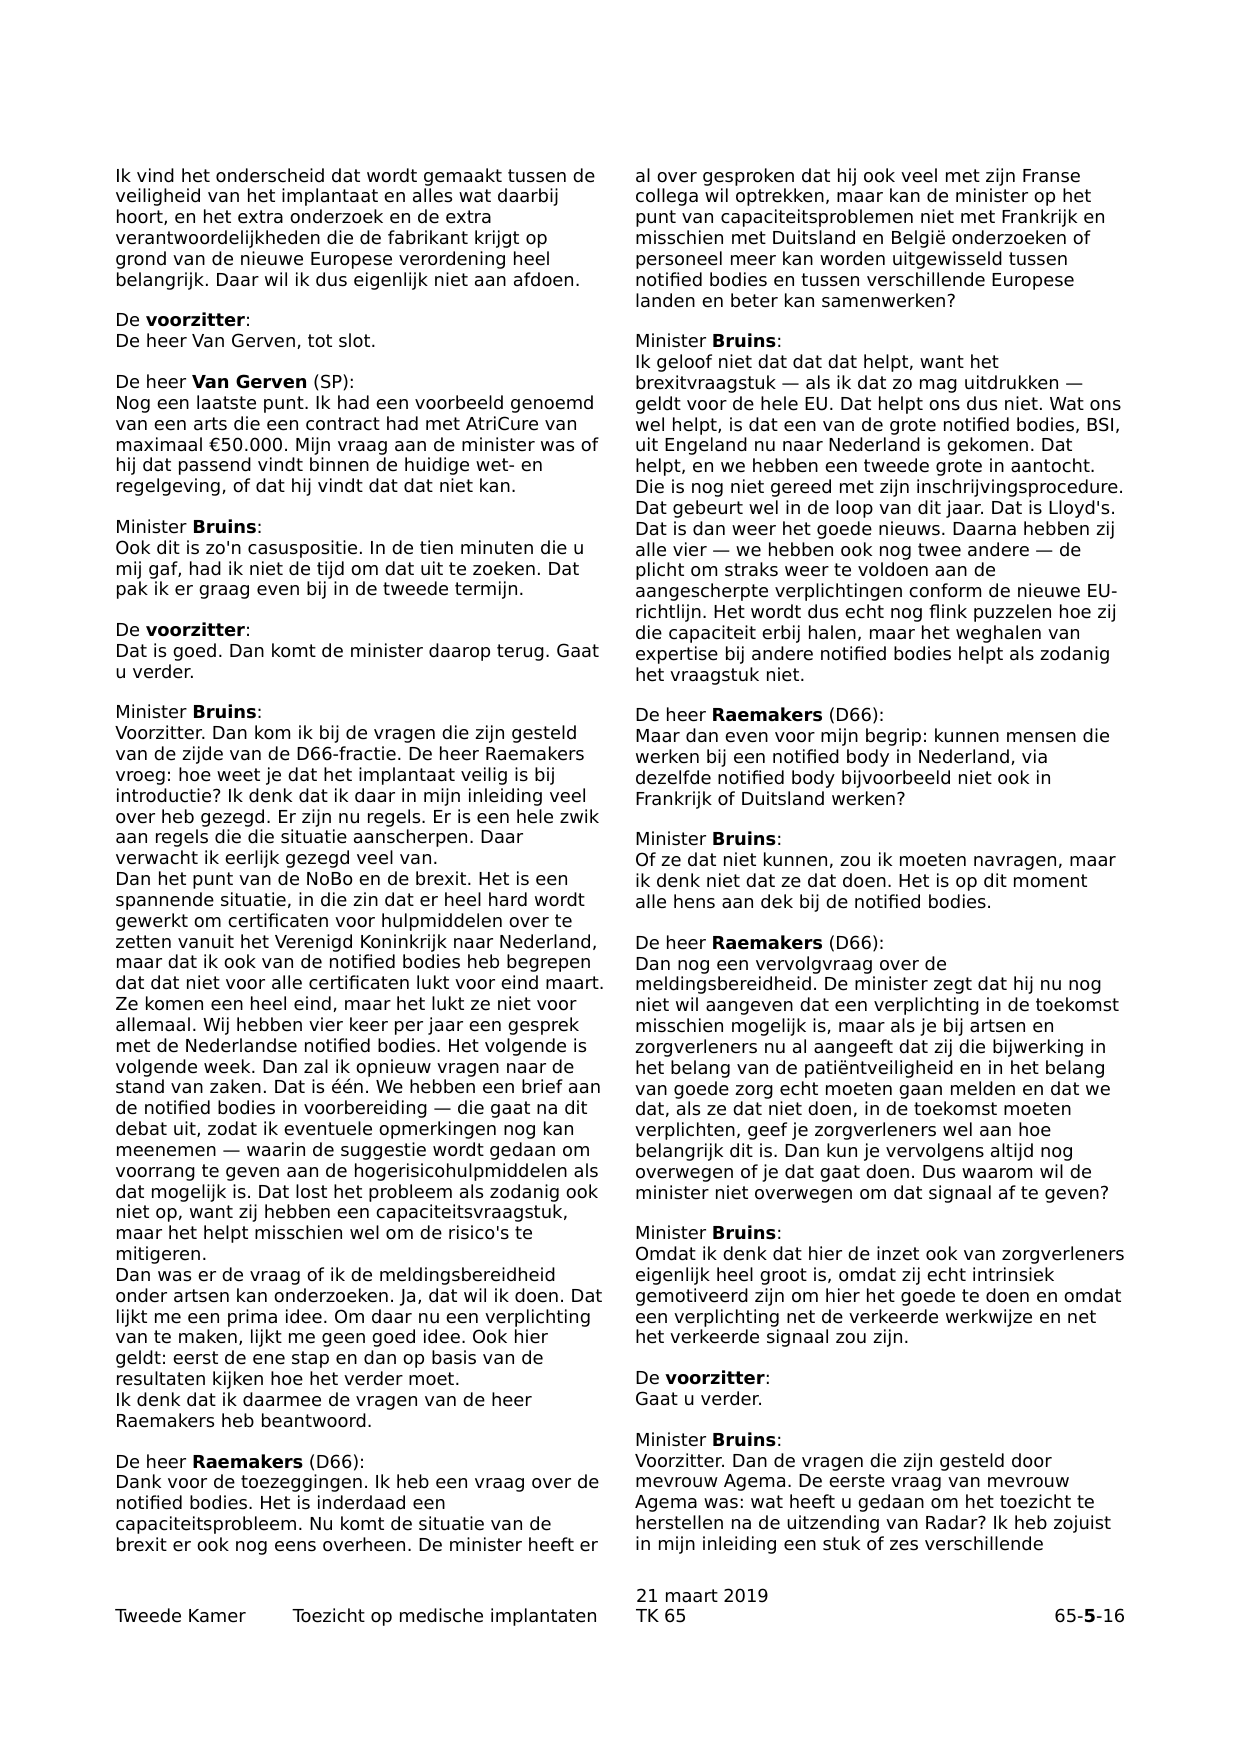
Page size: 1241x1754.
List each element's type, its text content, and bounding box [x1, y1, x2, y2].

text Ook dit is zo'n casuspositie. In de tien minuten die u mij gaf, had ik niet de tijd om dat uit te zoeken. Dat pak ik er graag even bij in de tweede termijn. [115, 537, 605, 600]
text Ik denk dat ik daarmee de vragen van de heer Raemakers heb beantwoord. [115, 1390, 605, 1431]
text De heer Van Gerven, tot slot. [115, 331, 605, 352]
text Nog een laatste punt. Ik had een voorbeeld genoemd van een arts die een contract had met AtriCure van maximaal €50.000. Mijn vraag aan de minister was of hij dat passend vindt binnen de huidige wet- en regelgeving, of dat hij vindt dat dat niet kan. [115, 393, 605, 497]
text Omdat ik denk dat hier de inzet ook van zorgverleners eigenlijk heel groot is, omdat zij echt intrinsiek gemotiveerd zijn om hier het goede te doen en omdat een verplichting net de verkeerde werkwijze en net het verkeerde signaal zou zijn. [635, 1244, 1125, 1348]
text Gaat u verder. [635, 1389, 1125, 1410]
text Minister Bruins: [635, 1223, 1125, 1244]
text al over gesproken dat hij ook veel met zijn Franse collega wil optrekken, maar kan de minister op het punt van capaciteitsproblemen niet met Frankrijk en misschien met Duitsland en België onderzoeken of personeel meer kan worden uitgewisseld tussen notified bodies en tussen verschillende Europese landen en beter kan samenwerken? [635, 165, 1125, 311]
text Dan was er de vraag of ik de meldingsbereidheid onder artsen kan onderzoeken. Ja, dat wil ik doen. Dat lijkt me een prima idee. Om daar nu een verplichting van te maken, lijkt me geen goed idee. Ook hier geldt: eerst de ene stap en dan op basis van de resultaten kijken hoe het verder moet. [115, 1265, 605, 1390]
text Minister Bruins: [635, 331, 1125, 352]
text Ik vind het onderscheid dat wordt gemaakt tussen de veiligheid van het implantaat en alles wat daarbij hoort, en het extra onderzoek en de extra verantwoordelijkheden die de fabrikant krijgt op grond van de nieuwe Europese verordening heel belangrijk. Daar wil ik dus eigenlijk niet aan afdoen. [115, 165, 605, 290]
text De voorzitter: [115, 310, 605, 331]
text De voorzitter: [115, 620, 605, 641]
text Minister Bruins: [635, 1430, 1125, 1450]
text Dan nog een vervolgvraag over de meldingsbereidheid. De minister zegt dat hij nu nog niet wil aangeven dat een verplichting in de toekomst misschien mogelijk is, maar als je bij artsen en zorgverleners nu al aangeeft dat zij die bijwerking in het belang van de patiëntveiligheid en in het belang van goede zorg echt moeten gaan melden en dat we dat, als ze dat niet doen, in de toekomst moeten verplichten, geef je zorgverleners wel aan hoe belangrijk dit is. Dan kun je vervolgens altijd nog overwegen of je dat gaat doen. Dus waarom wil de minister niet overwegen om dat signaal af te geven? [635, 953, 1125, 1203]
text Dan het punt van de NoBo en de brexit. Het is een spannende situatie, in die zin dat er heel hard wordt gewerkt om certificaten voor hulpmiddelen over te zetten vanuit het Verenigd Koninkrijk naar Nederland, maar dat ik ook van de notified bodies heb begrepen dat dat niet voor alle certificaten lukt voor eind maart. Ze komen een heel eind, maar het lukt ze niet voor allemaal. Wij hebben vier keer per jaar een gesprek met de Nederlandse notified bodies. Het volgende is volgende week. Dan zal ik opnieuw vragen naar de stand van zaken. Dat is één. We hebben een brief aan de notified bodies in voorbereiding — die gaat na dit debat uit, zodat ik eventuele opmerkingen nog kan meenemen — waarin de suggestie wordt gedaan om voorrang te geven aan de hogerisicohulpmiddelen als dat mogelijk is. Dat lost het probleem als zodanig ook niet op, want zij hebben een capaciteitsvraagstuk, maar het helpt misschien wel om de risico's te mitigeren. [115, 869, 605, 1265]
text Minister Bruins: [115, 517, 605, 537]
text Dat is goed. Dan komt de minister daarop terug. Gaat u verder. [115, 641, 605, 682]
text De voorzitter: [635, 1368, 1125, 1389]
text Of ze dat niet kunnen, zou ik moeten navragen, maar ik denk niet dat ze dat doen. Het is op dit moment alle hens aan dek bij de notified bodies. [635, 850, 1125, 912]
text Minister Bruins: [115, 702, 605, 723]
text Voorzitter. Dan de vragen die zijn gesteld door mevrouw Agema. De eerste vraag van mevrouw Agema was: wat heeft u gedaan om het toezicht te herstellen na de uitzending van Radar? Ik heb zojuist in mijn inleiding een stuk of zes verschillende [635, 1450, 1125, 1554]
text Minister Bruins: [635, 829, 1125, 850]
text Maar dan even voor mijn begrip: kunnen mensen die werken bij een notified body in Nederland, via dezelfde notified body bijvoorbeeld niet ook in Frankrijk of Duitsland werken? [635, 726, 1125, 809]
text De heer Van Gerven (SP): [115, 372, 605, 393]
text De heer Raemakers (D66): [635, 932, 1125, 953]
text De heer Raemakers (D66): [115, 1451, 605, 1472]
text Voorzitter. Dan kom ik bij de vragen die zijn gesteld van de zijde van de D66-fractie. De heer Raemakers vroeg: hoe weet je dat het implantaat veilig is bij introductie? Ik denk dat ik daar in mijn inleiding veel over heb gezegd. Er zijn nu regels. Er is een hele zwik aan regels die die situatie aanscherpen. Daar verwacht ik eerlijk gezegd veel van. [115, 723, 605, 869]
text De heer Raemakers (D66): [635, 705, 1125, 726]
text Dank voor de toezeggingen. Ik heb een vraag over de notified bodies. Het is inderdaad een capaciteitsprobleem. Nu komt de situatie van de brexit er ook nog eens overheen. De minister heeft er [115, 1472, 605, 1556]
text Ik geloof niet dat dat dat helpt, want het brexitvraagstuk — als ik dat zo mag uitdrukken — geldt voor de hele EU. Dat helpt ons dus niet. Wat ons wel helpt, is dat een van de grote notified bodies, BSI, uit Engeland nu naar Nederland is gekomen. Dat helpt, en we hebben een tweede grote in aantocht. Die is nog niet gereed met zijn inschrijvingsprocedure. Dat gebeurt wel in de loop van dit jaar. Dat is Lloyd's. Dat is dan weer het goede nieuws. Daarna hebben zij alle vier — we hebben ook nog twee andere — de plicht om straks weer te voldoen aan de aangescherpte verplichtingen conform de nieuwe EU-richtlijn. Het wordt dus echt nog flink puzzelen hoe zij die capaciteit erbij halen, maar het weghalen van expertise bij andere notified bodies helpt als zodanig het vraagstuk niet. [635, 352, 1125, 685]
